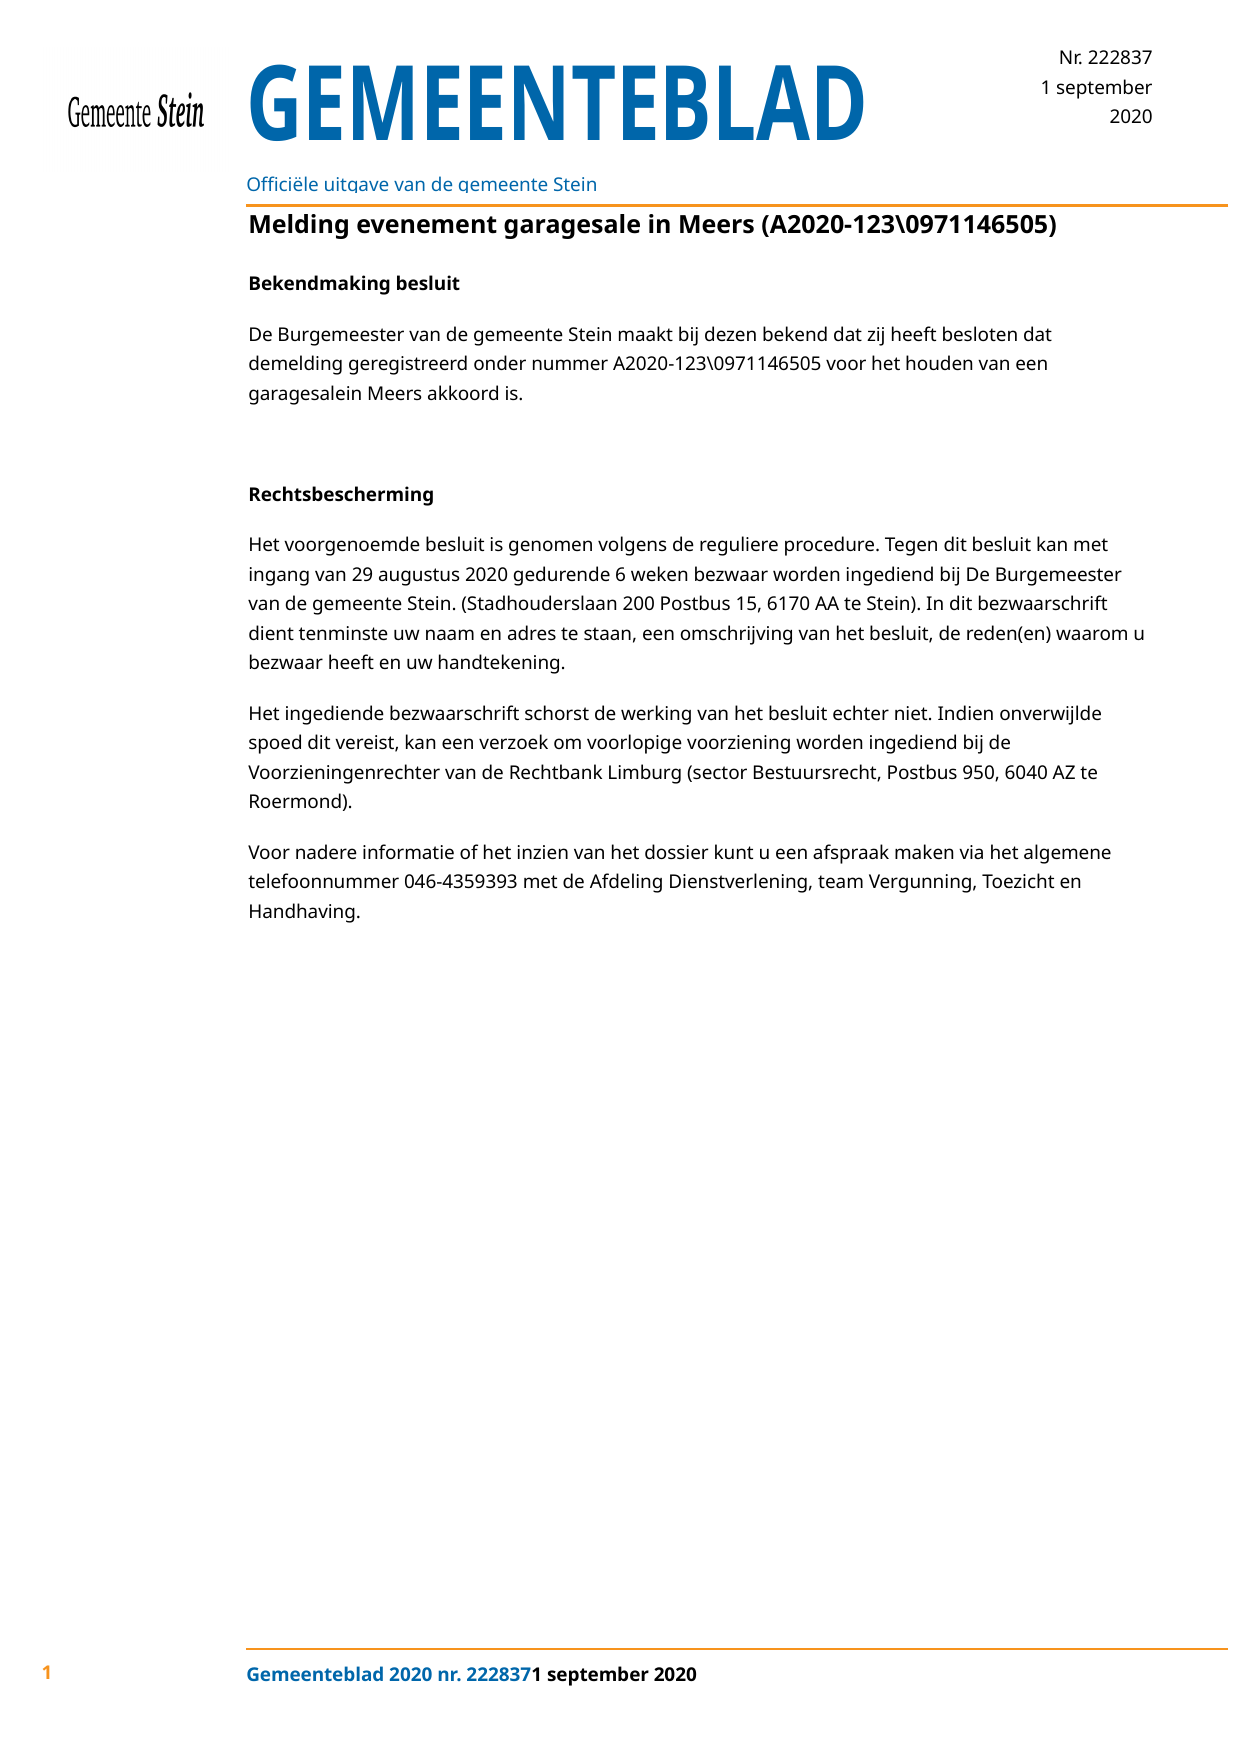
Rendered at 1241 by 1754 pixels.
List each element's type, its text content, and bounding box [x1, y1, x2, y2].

text Bekendmaking besluit [248, 270, 1152, 296]
text Het ingediende bezwaarschrift schorst de werking van het besluit echter niet. Indien onverwijlde spoed dit vereist, kan een verzoek om voorlopige voorziening worden ingediend bij de Voorzieningenrechter van de Rechtbank Limburg (sector Bestuursrecht, Postbus 950, 6040 AZ te Roermond). [248, 700, 1152, 814]
text De Burgemeester van de gemeente Stein maakt bij dezen bekend dat zij heeft besloten dat demelding geregistreerd onder nummer A2020-123\0971146505 voor het houden van een garagesalein Meers akkoord is. [248, 321, 1152, 406]
text Melding evenement garagesale in Meers (A2020-123\0971146505) [248, 207, 1152, 241]
text Voor nadere informatie of het inzien van het dossier kunt u een afspraak maken via het algemene telefoonnummer 046-4359393 met de Afdeling Dienstverlening, team Vergunning, Toezicht en Handhaving. [248, 839, 1152, 924]
text Rechtsbescherming [248, 481, 1152, 506]
text Het voorgenoemde besluit is genomen volgens de reguliere procedure. Tegen dit besluit kan met ingang van 29 augustus 2020 gedurende 6 weken bezwaar worden ingediend bij De Burgemeester van de gemeente Stein. (Stadhouderslaan 200 Postbus 15, 6170 AA te Stein). In dit bezwaarschrift dient tenminste uw naam en adres te staan, een omschrijving van het besluit, de reden(en) waarom u bezwaar heeft en uw handtekening. [248, 531, 1152, 675]
picture [41, 47, 231, 172]
